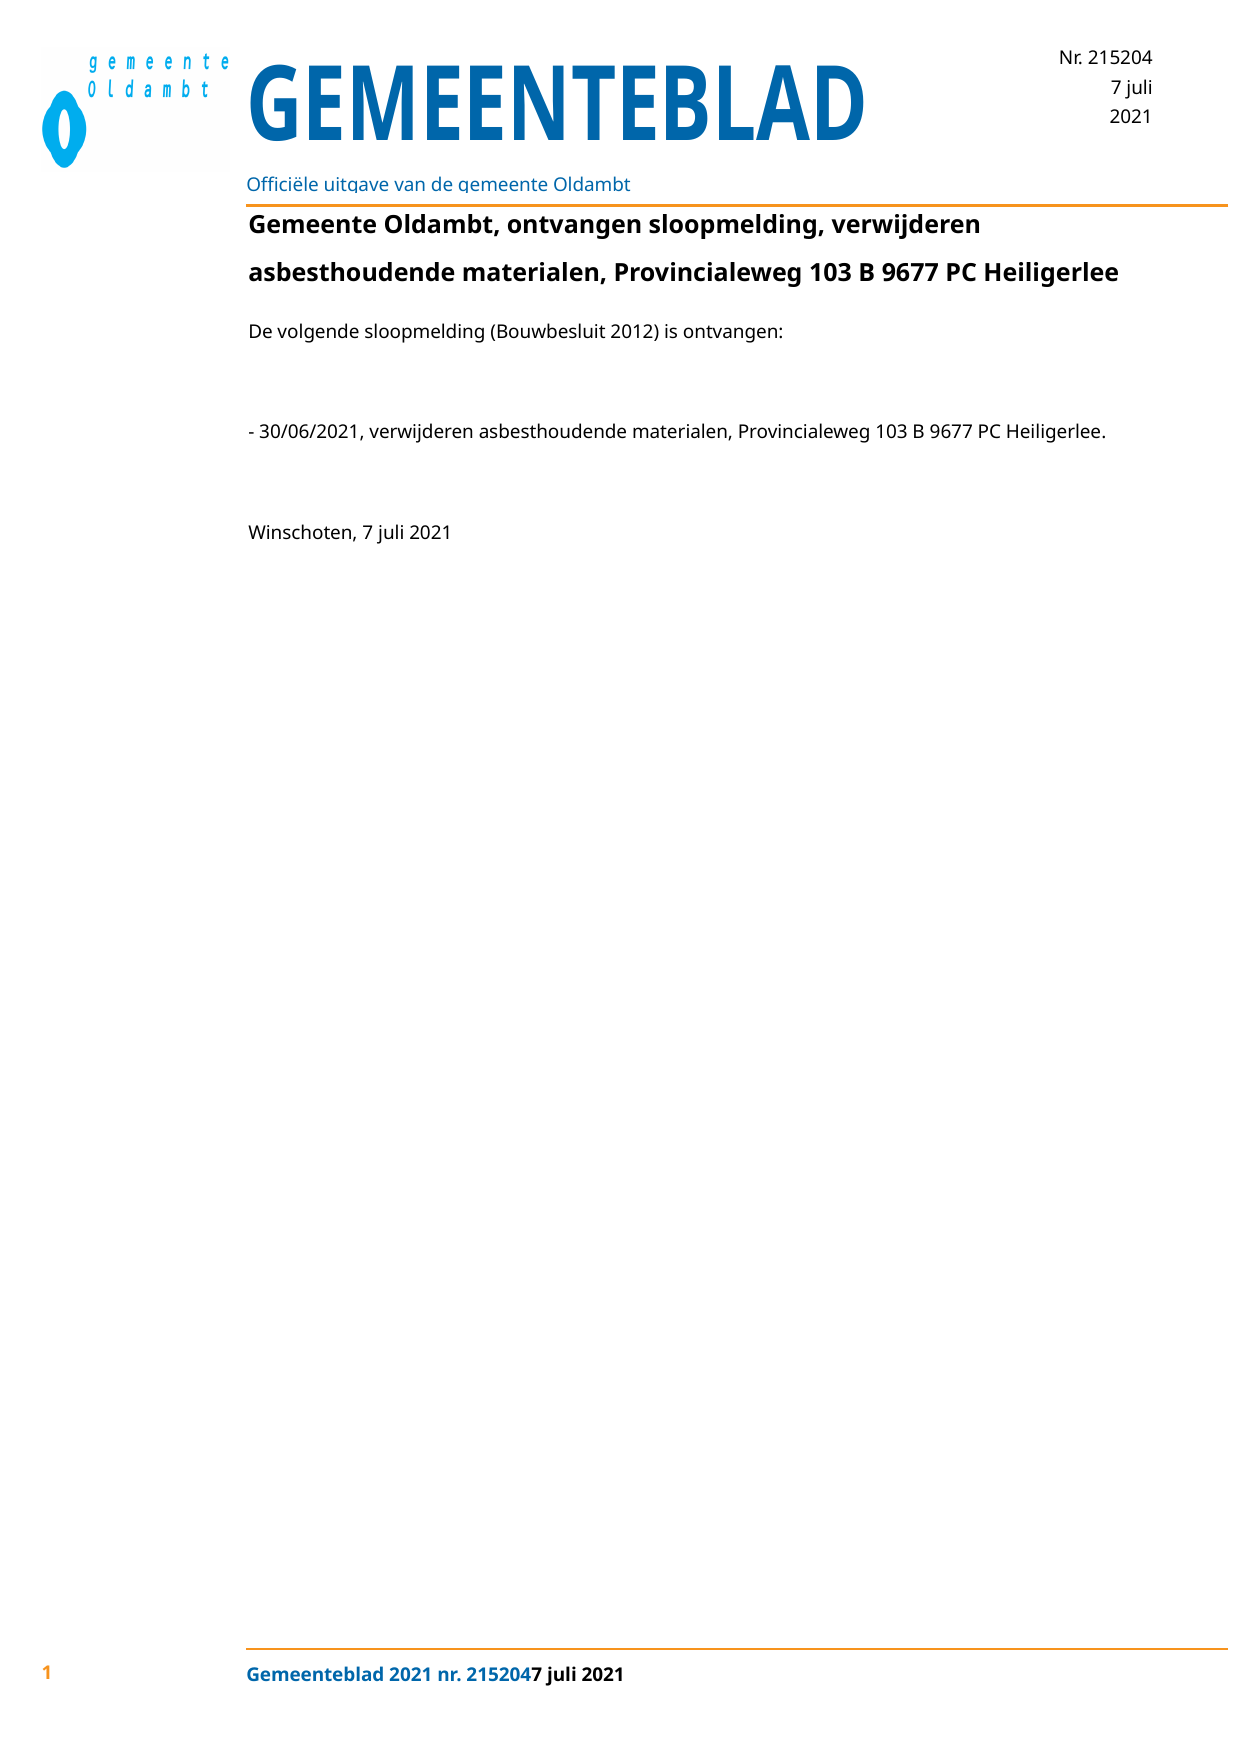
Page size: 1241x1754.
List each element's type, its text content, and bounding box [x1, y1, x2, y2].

text De volgende sloopmelding (Bouwbesluit 2012) is ontvangen: [248, 318, 1152, 344]
text Gemeente Oldambt, ontvangen sloopmelding, verwijderen asbesthoudende materialen, Provincialeweg 103 B 9677 PC Heiligerlee [248, 207, 1152, 288]
text Winschoten, 7 juli 2021 [248, 519, 1152, 545]
picture [41, 47, 231, 172]
text - 30/06/2021, verwijderen asbesthoudende materialen, Provincialeweg 103 B 9677 PC Heiligerlee. [248, 419, 1152, 444]
